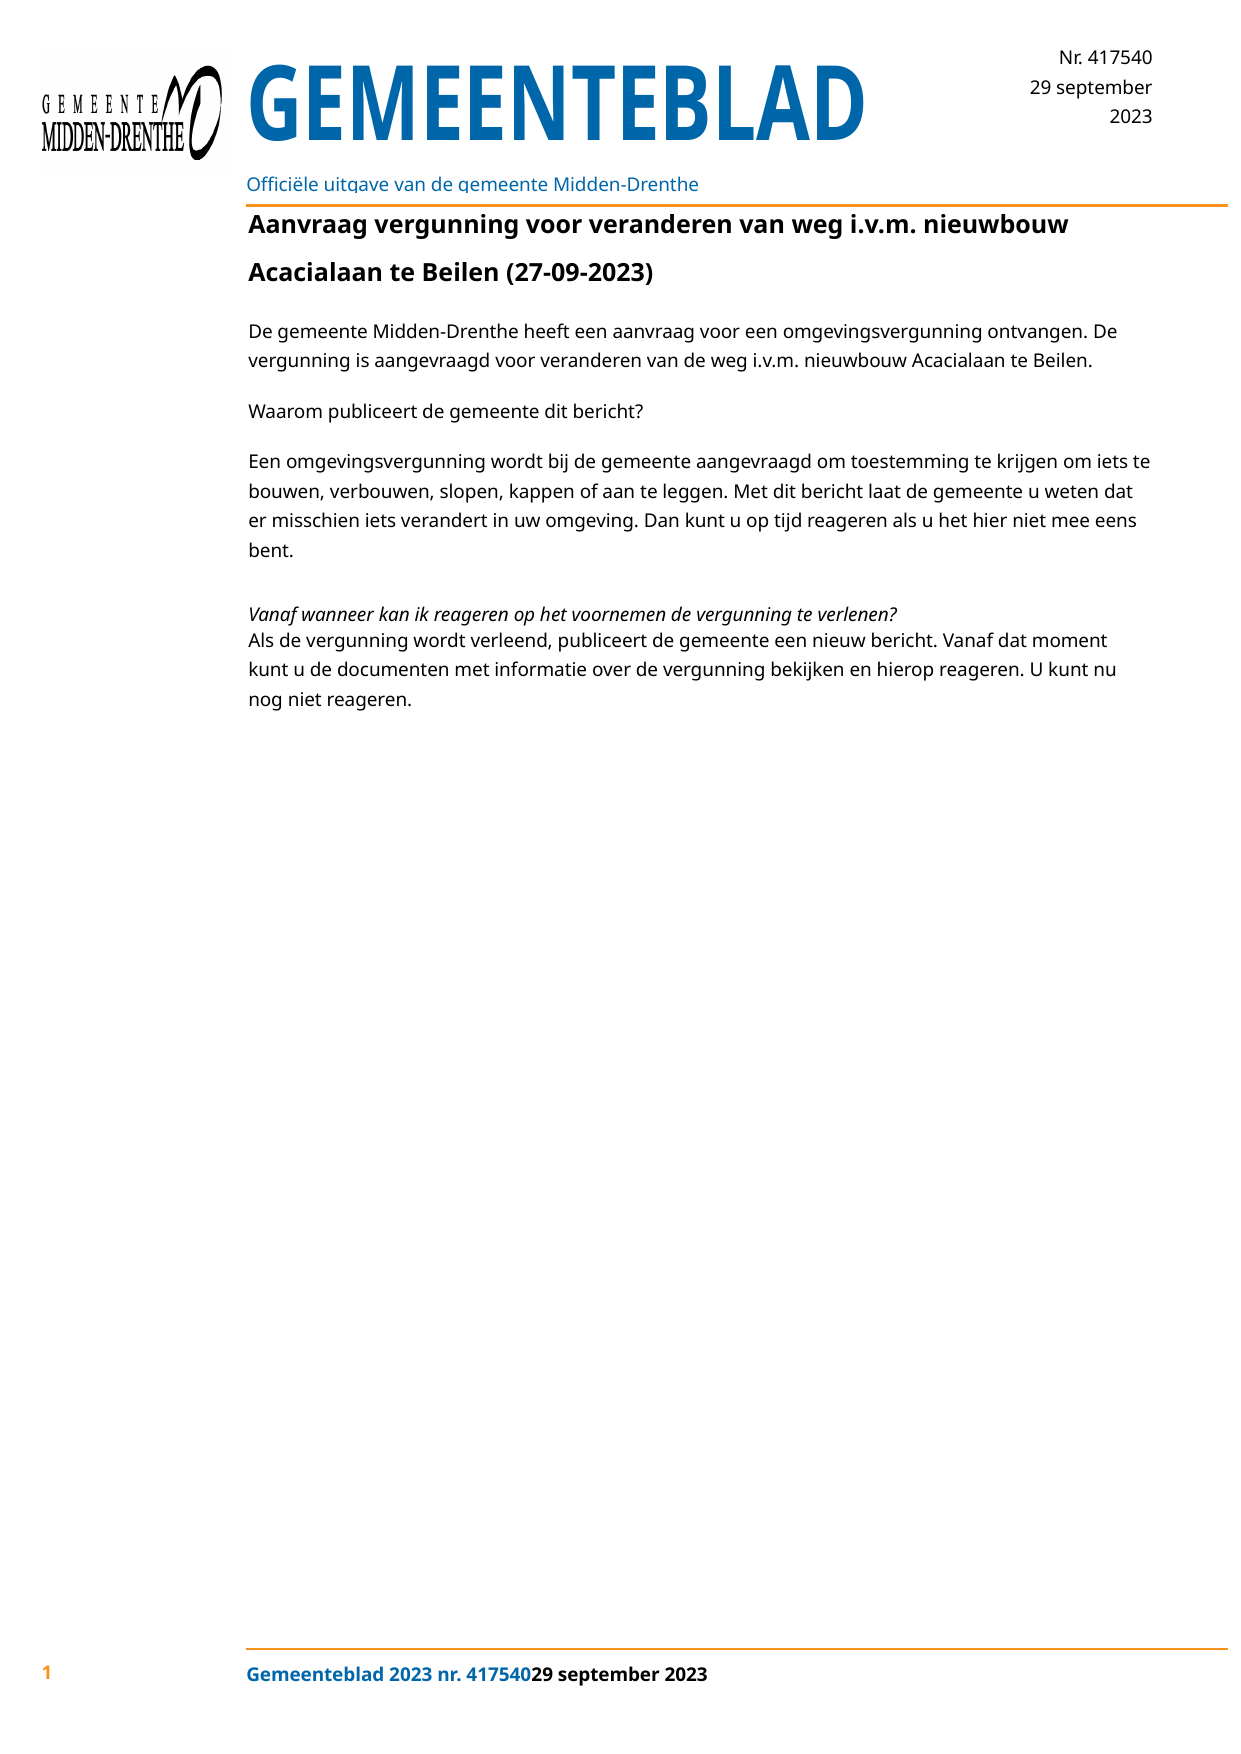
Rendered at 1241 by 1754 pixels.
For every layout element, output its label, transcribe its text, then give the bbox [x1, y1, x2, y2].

text Aanvraag vergunning voor veranderen van weg i.v.m. nieuwbouw Acacialaan te Beilen (27-09-2023) [248, 207, 1152, 288]
text Als de vergunning wordt verleend, publiceert de gemeente een nieuw bericht. Vanaf dat moment kunt u de documenten met informatie over de vergunning bekijken en hierop reageren. U kunt nu nog niet reageren. [248, 627, 1152, 712]
picture [41, 47, 231, 172]
text De gemeente Midden-Drenthe heeft een aanvraag voor een omgevingsvergunning ontvangen. De vergunning is aangevraagd voor veranderen van de weg i.v.m. nieuwbouw Acacialaan te Beilen. [248, 318, 1152, 373]
text Waarom publiceert de gemeente dit bericht? [248, 398, 1152, 424]
text Vanaf wanneer kan ik reageren op het voornemen de vergunning te verlenen? [248, 601, 1152, 627]
text Een omgevingsvergunning wordt bij de gemeente aangevraagd om toestemming te krijgen om iets te bouwen, verbouwen, slopen, kappen of aan te leggen. Met dit bericht laat de gemeente u weten dat er misschien iets verandert in uw omgeving. Dan kunt u op tijd reageren als u het hier niet mee eens bent. [248, 448, 1152, 563]
